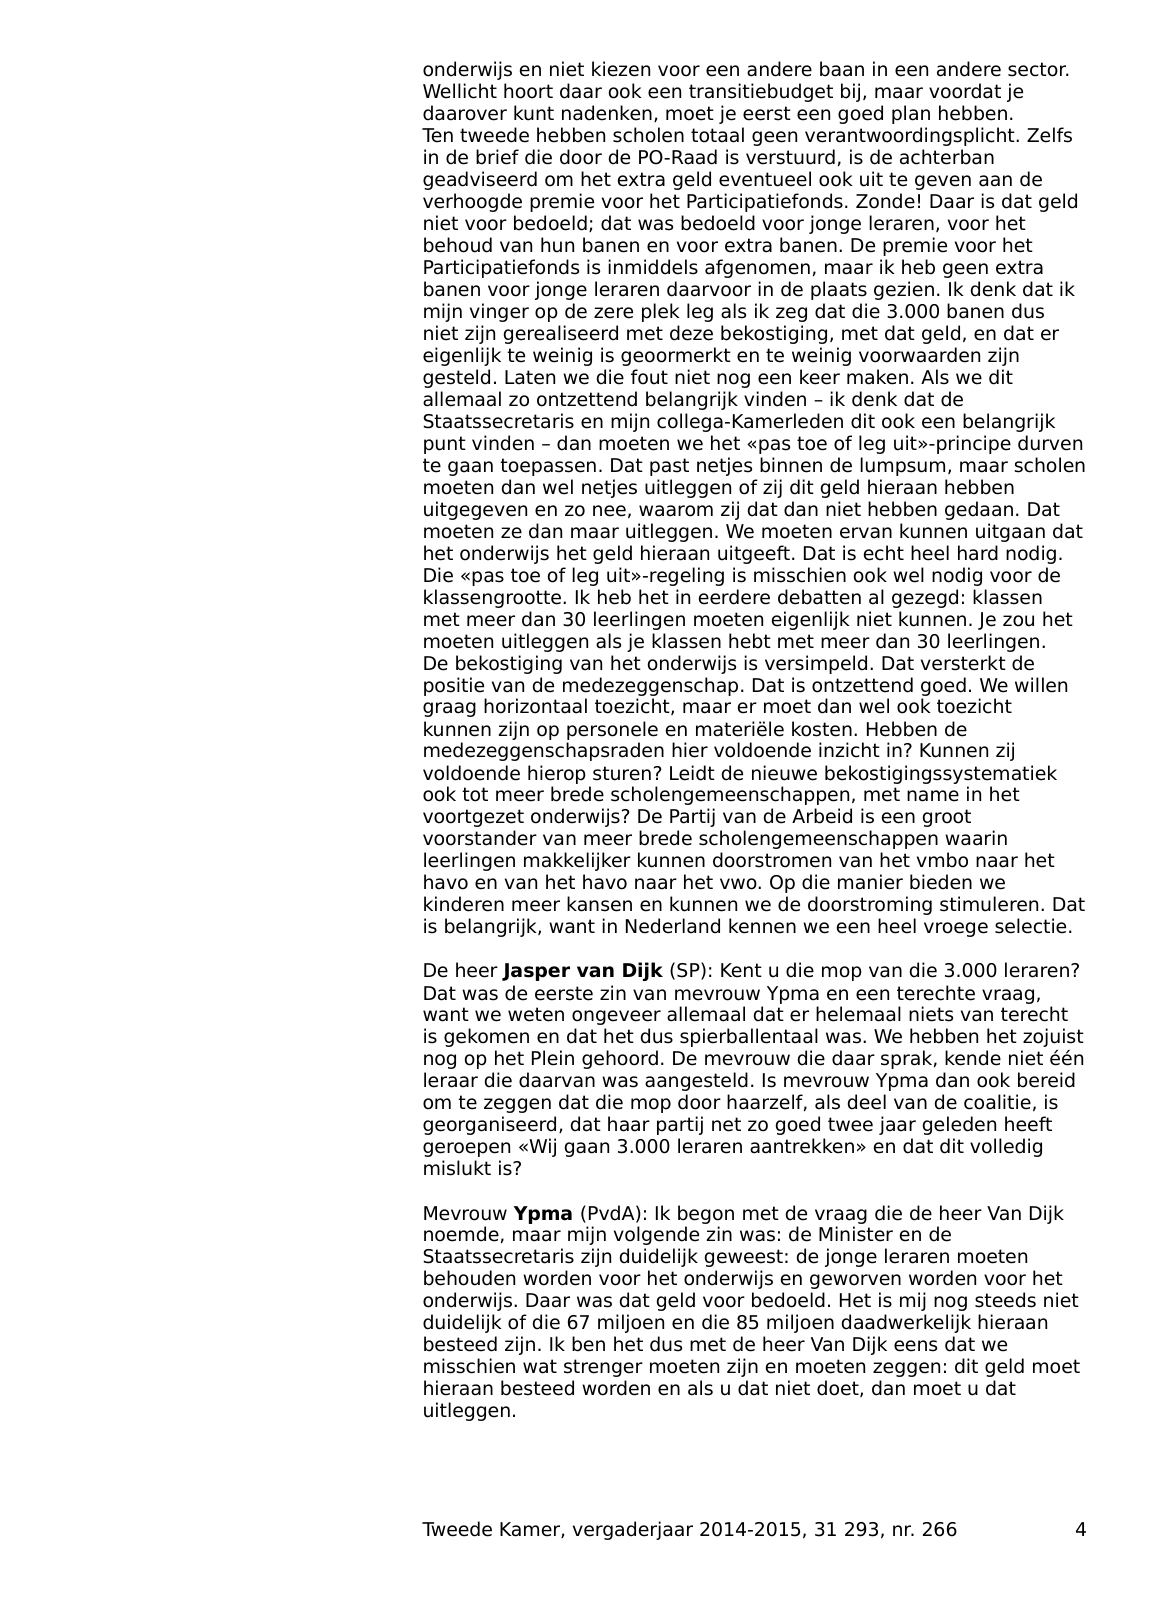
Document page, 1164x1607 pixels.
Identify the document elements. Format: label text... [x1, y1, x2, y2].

text De bekostiging van het onderwijs is versimpeld. Dat versterkt de positie van de medezeggenschap. Dat is ontzettend goed. We willen graag horizontaal toezicht, maar er moet dan wel ook toezicht kunnen zijn op personele en materiële kosten. Hebben de medezeggenschapsraden hier voldoende inzicht in? Kunnen zij voldoende hierop sturen? Leidt de nieuwe bekostigingssystematiek ook tot meer brede scholengemeenschappen, met name in het voortgezet onderwijs? De Partij van de Arbeid is een groot voorstander van meer brede scholengemeenschappen waarin leerlingen makkelijker kunnen doorstromen van het vmbo naar het havo en van het havo naar het vwo. Op die manier bieden we kinderen meer kansen en kunnen we de doorstroming stimuleren. Dat is belangrijk, want in Nederland kennen we een heel vroege selectie. [422, 652, 1087, 938]
text De heer Jasper van Dijk (SP): Kent u die mop van die 3.000 leraren? Dat was de eerste zin van mevrouw Ypma en een terechte vraag, want we weten ongeveer allemaal dat er helemaal niets van terecht is gekomen en dat het dus spierballentaal was. We hebben het zojuist nog op het Plein gehoord. De mevrouw die daar sprak, kende niet één leraar die daarvan was aangesteld. Is mevrouw Ypma dan ook bereid om te zeggen dat die mop door haarzelf, als deel van de coalitie, is georganiseerd, dat haar partij net zo goed twee jaar geleden heeft geroepen «Wij gaan 3.000 leraren aantrekken» en dat dit volledig mislukt is? [422, 960, 1087, 1180]
text Ten tweede hebben scholen totaal geen verantwoordingsplicht. Zelfs in de brief die door de PO-Raad is verstuurd, is de achterban geadviseerd om het extra geld eventueel ook uit te geven aan de verhoogde premie voor het Participatiefonds. Zonde! Daar is dat geld niet voor bedoeld; dat was bedoeld voor jonge leraren, voor het behoud van hun banen en voor extra banen. De premie voor het Participatiefonds is inmiddels afgenomen, maar ik heb geen extra banen voor jonge leraren daarvoor in de plaats gezien. Ik denk dat ik mijn vinger op de zere plek leg als ik zeg dat die 3.000 banen dus niet zijn gerealiseerd met deze bekostiging, met dat geld, en dat er eigenlijk te weinig is geoormerkt en te weinig voorwaarden zijn gesteld. Laten we die fout niet nog een keer maken. Als we dit allemaal zo ontzettend belangrijk vinden – ik denk dat de Staatssecretaris en mijn collega-Kamerleden dit ook een belangrijk punt vinden – dan moeten we het «pas toe of leg uit»-principe durven te gaan toepassen. Dat past netjes binnen de lumpsum, maar scholen moeten dan wel netjes uitleggen of zij dit geld hieraan hebben uitgegeven en zo nee, waarom zij dat dan niet hebben gedaan. Dat moeten ze dan maar uitleggen. We moeten ervan kunnen uitgaan dat het onderwijs het geld hieraan uitgeeft. Dat is echt heel hard nodig. [422, 125, 1087, 564]
text onderwijs en niet kiezen voor een andere baan in een andere sector. Wellicht hoort daar ook een transitiebudget bij, maar voordat je daarover kunt nadenken, moet je eerst een goed plan hebben. [422, 59, 1087, 125]
text Mevrouw Ypma (PvdA): Ik begon met de vraag die de heer Van Dijk noemde, maar mijn volgende zin was: de Minister en de Staatssecretaris zijn duidelijk geweest: de jonge leraren moeten behouden worden voor het onderwijs en geworven worden voor het onderwijs. Daar was dat geld voor bedoeld. Het is mij nog steeds niet duidelijk of die 67 miljoen en die 85 miljoen daadwerkelijk hieraan besteed zijn. Ik ben het dus met de heer Van Dijk eens dat we misschien wat strenger moeten zijn en moeten zeggen: dit geld moet hieraan besteed worden en als u dat niet doet, dan moet u dat uitleggen. [422, 1202, 1087, 1422]
text Die «pas toe of leg uit»-regeling is misschien ook wel nodig voor de klassengrootte. Ik heb het in eerdere debatten al gezegd: klassen met meer dan 30 leerlingen moeten eigenlijk niet kunnen. Je zou het moeten uitleggen als je klassen hebt met meer dan 30 leerlingen. [422, 564, 1087, 652]
